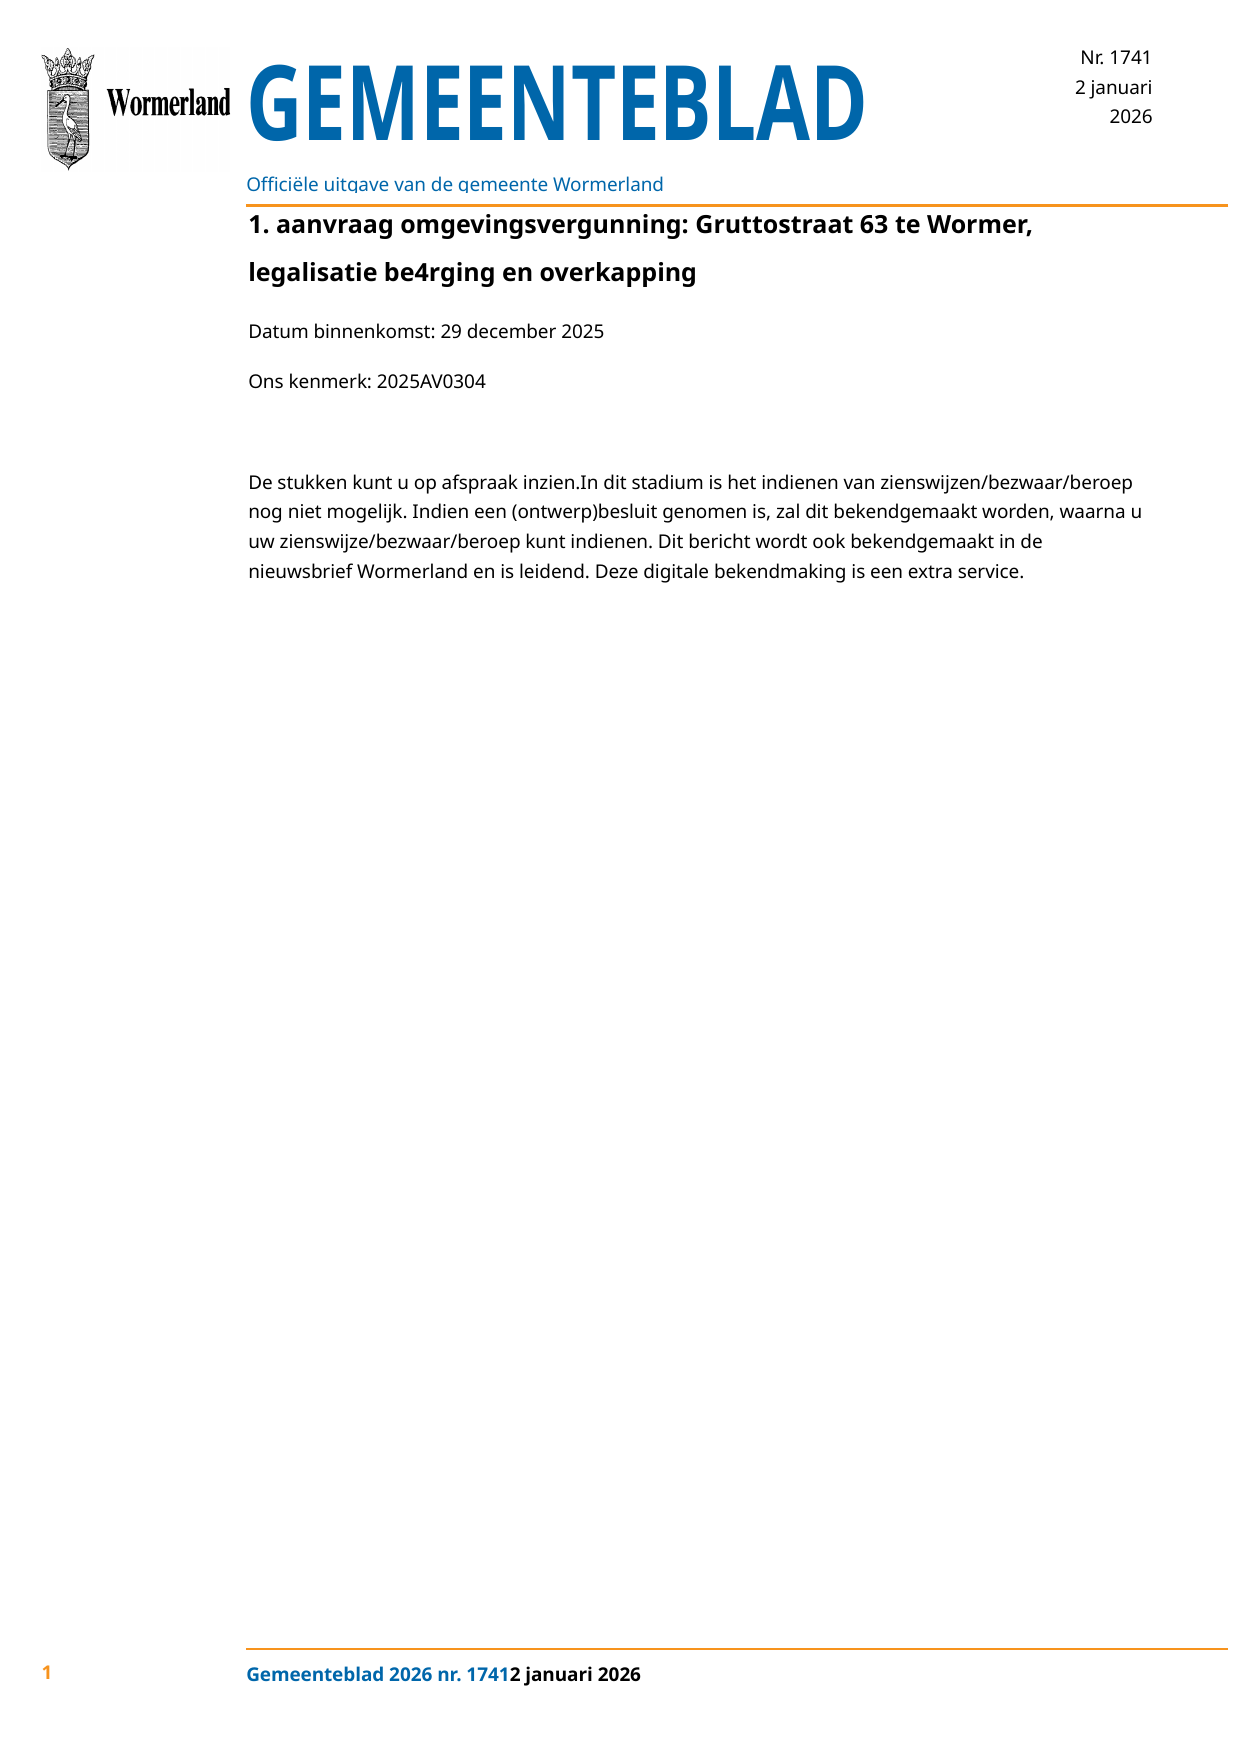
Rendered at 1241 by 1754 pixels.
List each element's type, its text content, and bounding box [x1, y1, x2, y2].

text Datum binnenkomst: 29 december 2025 [248, 318, 1152, 344]
picture [41, 47, 231, 172]
text Ons kenmerk: 2025AV0304 [248, 368, 1152, 394]
text De stukken kunt u op afspraak inzien.In dit stadium is het indienen van zienswijzen/bezwaar/beroep nog niet mogelijk. Indien een (ontwerp)besluit genomen is, zal dit bekendgemaakt worden, waarna u uw zienswijze/bezwaar/beroep kunt indienen. Dit bericht wordt ook bekendgemaakt in de nieuwsbrief Wormerland en is leidend. Deze digitale bekendmaking is een extra service. [248, 469, 1152, 584]
text 1. aanvraag omgevingsvergunning: Gruttostraat 63 te Wormer, legalisatie be4rging en overkapping [248, 207, 1152, 288]
